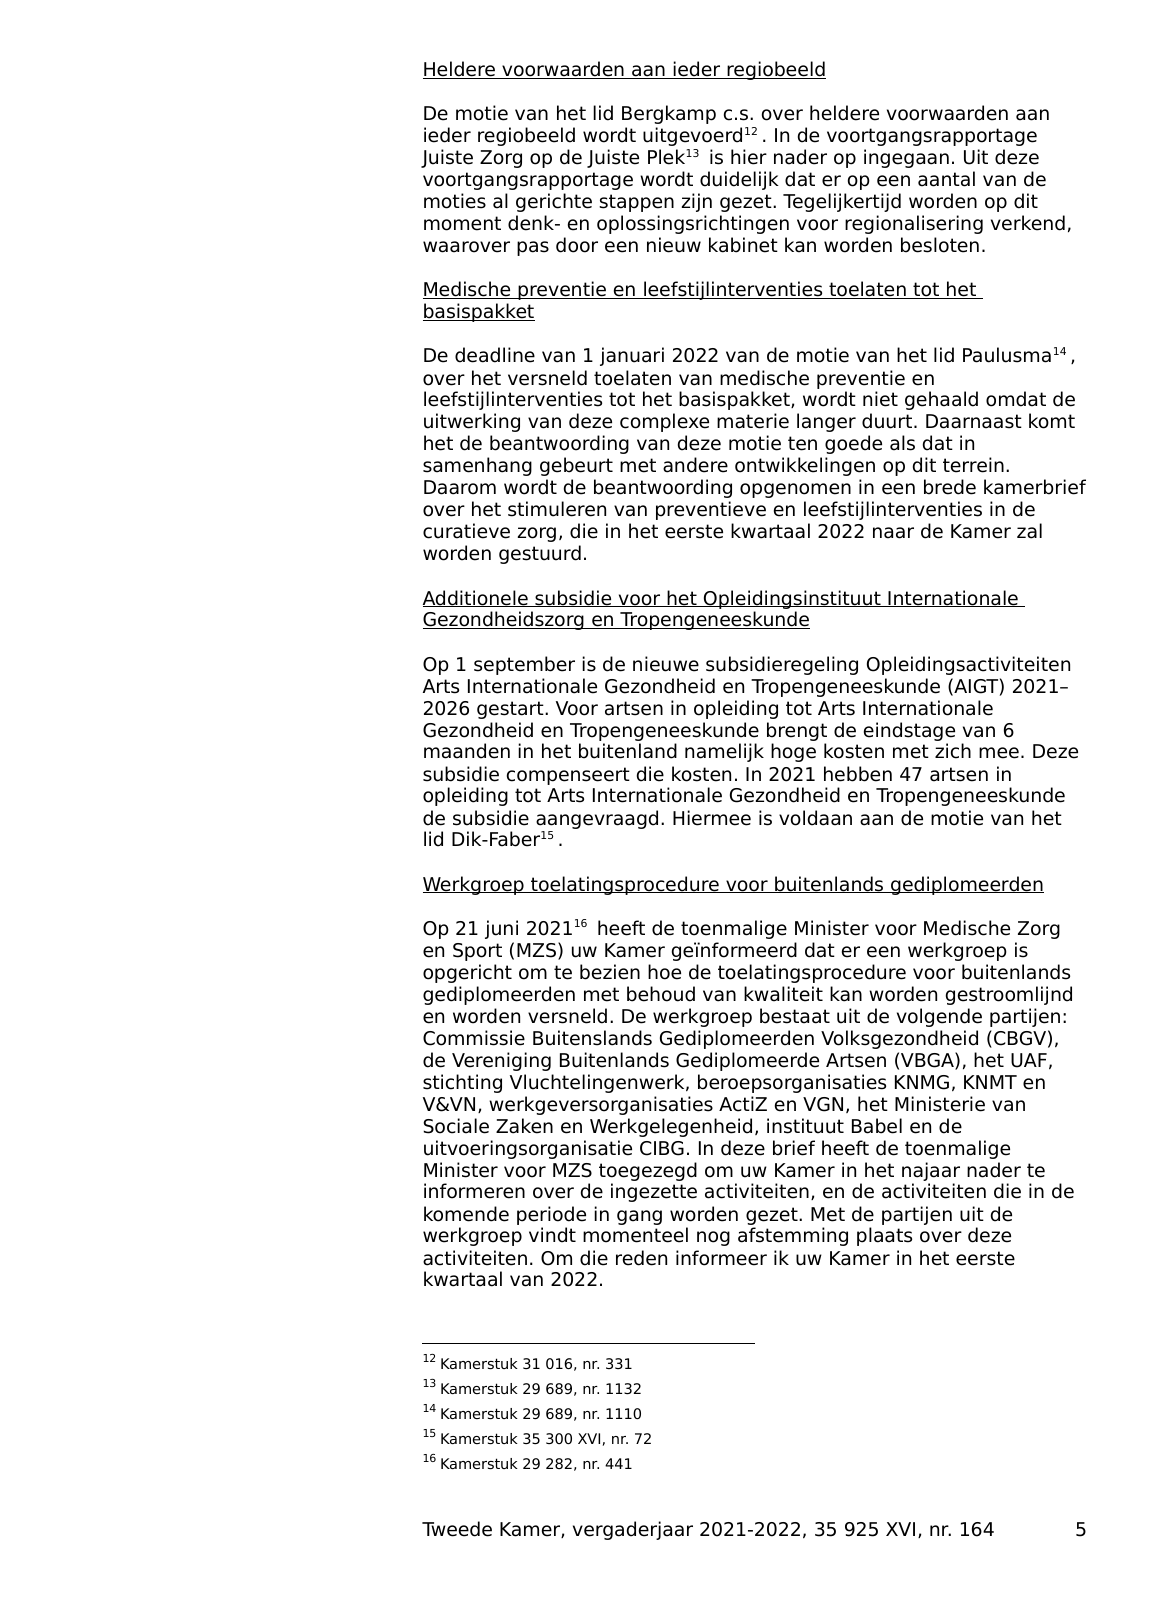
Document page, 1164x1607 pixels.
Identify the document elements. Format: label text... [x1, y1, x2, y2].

text Op 21 juni 2021 heeft de toenmalige Minister voor Medische Zorg en Sport (MZS) uw Kamer geïnformeerd dat er een werkgroep is opgericht om te bezien hoe de toelatingsprocedure voor buitenlands gediplomeerden met behoud van kwaliteit kan worden gestroomlijnd en worden versneld. De werkgroep bestaat uit de volgende partijen: Commissie Buitenslands Gediplomeerden Volksgezondheid (CBGV), de Vereniging Buitenlands Gediplomeerde Artsen (VBGA), het UAF, stichting Vluchtelingenwerk, beroepsorganisaties KNMG, KNMT en V&VN, werkgeversorganisaties ActiZ en VGN, het Ministerie van Sociale Zaken en Werkgelegenheid, instituut Babel en de uitvoeringsorganisatie CIBG. In deze brief heeft de toenmalige Minister voor MZS toegezegd om uw Kamer in het najaar nader te informeren over de ingezette activiteiten, en de activiteiten die in de komende periode in gang worden gezet. Met de partijen uit de werkgroep vindt momenteel nog afstemming plaats over deze activiteiten. Om die reden informeer ik uw Kamer in het eerste kwartaal van 2022. [422, 918, 1087, 1291]
text Kamerstuk 29 282, nr. 441 [422, 1452, 1087, 1474]
subtitle Heldere voorwaarden aan ieder regiobeeld [422, 59, 1087, 81]
text De motie van het lid Bergkamp c.s. over heldere voorwaarden aan ieder regiobeeld wordt uitgevoerd. In de voortgangsrapportage Juiste Zorg op de Juiste Plek is hier nader op ingegaan. Uit deze voortgangsrapportage wordt duidelijk dat er op een aantal van de moties al gerichte stappen zijn gezet. Tegelijkertijd worden op dit moment denk- en oplossingsrichtingen voor regionalisering verkend, waarover pas door een nieuw kabinet kan worden besloten. [422, 103, 1087, 257]
text Kamerstuk 31 016, nr. 331 [422, 1352, 1087, 1374]
text Kamerstuk 35 300 XVI, nr. 72 [422, 1427, 1087, 1449]
text Kamerstuk 29 689, nr. 1132 [422, 1377, 1087, 1399]
text Op 1 september is de nieuwe subsidieregeling Opleidingsactiviteiten Arts Internationale Gezondheid en Tropengeneeskunde (AIGT) 2021–2026 gestart. Voor artsen in opleiding tot Arts Internationale Gezondheid en Tropengeneeskunde brengt de eindstage van 6 maanden in het buitenland namelijk hoge kosten met zich mee. Deze subsidie compenseert die kosten. In 2021 hebben 47 artsen in opleiding tot Arts Internationale Gezondheid en Tropengeneeskunde de subsidie aangevraagd. Hiermee is voldaan aan de motie van het lid Dik-Faber. [422, 653, 1087, 851]
subtitle Medische preventie en leefstijlinterventies toelaten tot het basispakket [422, 279, 1087, 323]
text De deadline van 1 januari 2022 van de motie van het lid Paulusma, over het versneld toelaten van medische preventie en leefstijlinterventies tot het basispakket, wordt niet gehaald omdat de uitwerking van deze complexe materie langer duurt. Daarnaast komt het de beantwoording van deze motie ten goede als dat in samenhang gebeurt met andere ontwikkelingen op dit terrein. Daarom wordt de beantwoording opgenomen in een brede kamerbrief over het stimuleren van preventieve en leefstijlinterventies in de curatieve zorg, die in het eerste kwartaal 2022 naar de Kamer zal worden gestuurd. [422, 345, 1087, 565]
text Kamerstuk 29 689, nr. 1110 [422, 1402, 1087, 1424]
subtitle Additionele subsidie voor het Opleidingsinstituut Internationale Gezondheidszorg en Tropengeneeskunde [422, 587, 1087, 631]
subtitle Werkgroep toelatingsprocedure voor buitenlands gediplomeerden [422, 873, 1087, 896]
